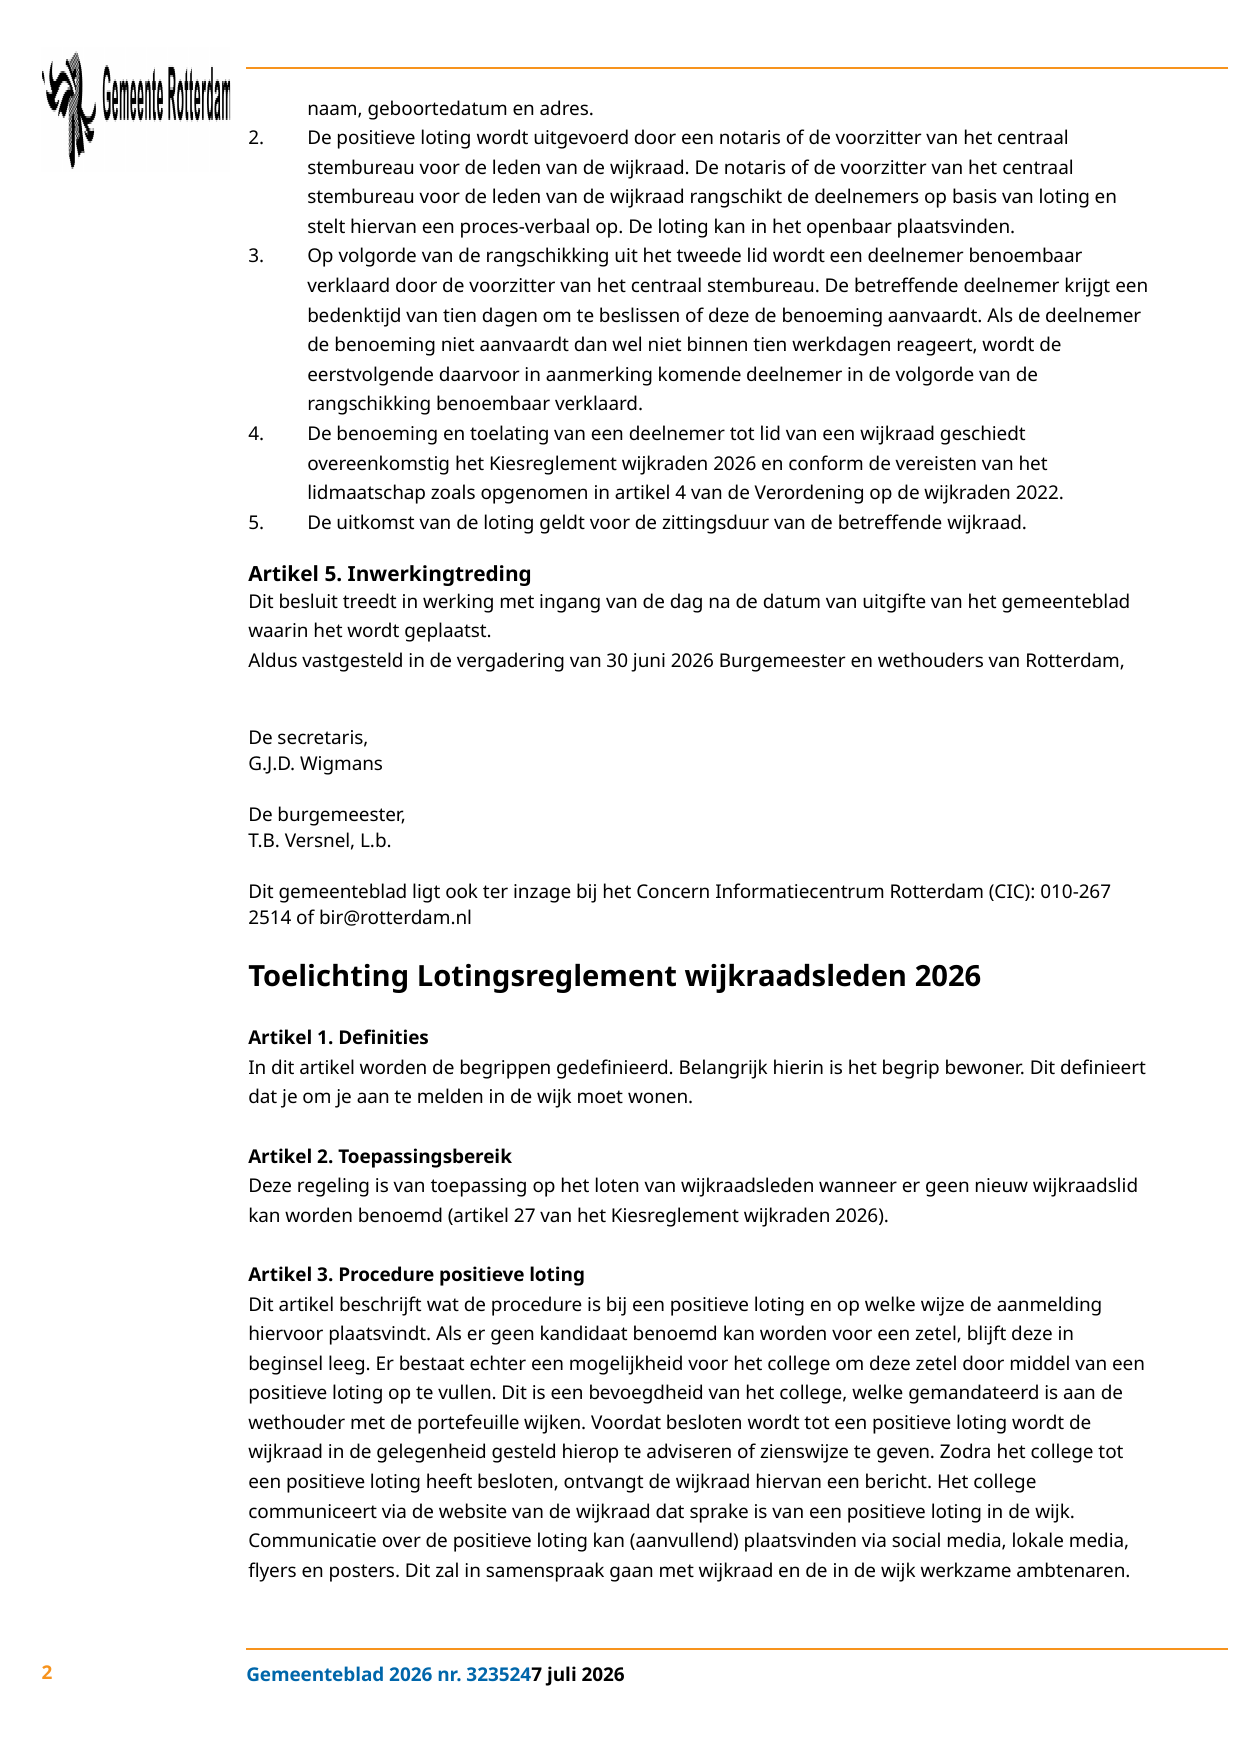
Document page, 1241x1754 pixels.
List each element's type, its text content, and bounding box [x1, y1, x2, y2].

picture [41, 47, 231, 172]
list De positieve loting wordt uitgevoerd door een notaris of de voorzitter van het centraal stembureau voor de leden van de wijkraad. De notaris of de voorzitter van het centraal stembureau voor de leden van de wijkraad rangschikt de deelnemers op basis van loting en stelt hiervan een proces-verbaal op. De loting kan in het openbaar plaatsvinden. [248, 124, 1152, 239]
text G.J.D. Wigmans [248, 750, 1152, 776]
text Dit besluit treedt in werking met ingang van de dag na de datum van uitgifte van het gemeenteblad waarin het wordt geplaatst. [248, 588, 1152, 643]
text Dit gemeenteblad ligt ook ter inzage bij het Concern Informatiecentrum Rotterdam (CIC): 010-267 2514 of bir@rotterdam.nl [248, 878, 1152, 930]
text De secretaris, [248, 724, 1152, 750]
text In dit artikel worden de begrippen gedefinieerd. Belangrijk hierin is het begrip bewoner. Dit definieert dat je om je aan te melden in de wijk moet wonen. [248, 1054, 1152, 1109]
text Aldus vastgesteld in de vergadering van 30 juni 2026 Burgemeester en wethouders van Rotterdam, [248, 647, 1152, 673]
list naam, geboortedatum en adres. [248, 95, 1152, 121]
list De uitkomst van de loting geldt voor de zittingsduur van de betreffende wijkraad. [248, 509, 1152, 535]
text Artikel 1. Definities [248, 1024, 1152, 1050]
list De benoeming en toelating van een deelnemer tot lid van een wijkraad geschiedt overeenkomstig het Kiesreglement wijkraden 2026 en conform de vereisten van het lidmaatschap zoals opgenomen in artikel 4 van de Verordening op de wijkraden 2022. [248, 420, 1152, 505]
list Op volgorde van de rangschikking uit het tweede lid wordt een deelnemer benoembaar verklaard door de voorzitter van het centraal stembureau. De betreffende deelnemer krijgt een bedenktijd van tien dagen om te beslissen of deze de benoeming aanvaardt. Als de deelnemer de benoeming niet aanvaardt dan wel niet binnen tien werkdagen reageert, wordt de eerstvolgende daarvoor in aanmerking komende deelnemer in de volgorde van de rangschikking benoembaar verklaard. [248, 243, 1152, 416]
text Artikel 2. Toepassingsbereik [248, 1143, 1152, 1169]
text Artikel 5. Inwerkingtreding [248, 559, 1152, 588]
text Toelichting Lotingsreglement wijkraadsleden 2026 [248, 956, 1152, 995]
text Artikel 3. Procedure positieve loting [248, 1261, 1152, 1287]
text De burgemeester, [248, 801, 1152, 827]
text T.B. Versnel, L.b. [248, 827, 1152, 853]
text Deze regeling is van toepassing op het loten van wijkraadsleden wanneer er geen nieuw wijkraadslid kan worden benoemd (artikel 27 van het Kiesreglement wijkraden 2026). [248, 1172, 1152, 1228]
text Dit artikel beschrijft wat de procedure is bij een positieve loting en op welke wijze de aanmelding hiervoor plaatsvindt. Als er geen kandidaat benoemd kan worden voor een zetel, blijft deze in beginsel leeg. Er bestaat echter een mogelijkheid voor het college om deze zetel door middel van een positieve loting op te vullen. Dit is een bevoegdheid van het college, welke gemandateerd is aan de wethouder met de portefeuille wijken. Voordat besloten wordt tot een positieve loting wordt de wijkraad in de gelegenheid gesteld hierop te adviseren of zienswijze te geven. Zodra het college tot een positieve loting heeft besloten, ontvangt de wijkraad hiervan een bericht. Het college communiceert via de website van de wijkraad dat sprake is van een positieve loting in de wijk. Communicatie over de positieve loting kan (aanvullend) plaatsvinden via social media, lokale media, flyers en posters. Dit zal in samenspraak gaan met wijkraad en de in de wijk werkzame ambtenaren. [248, 1291, 1152, 1583]
